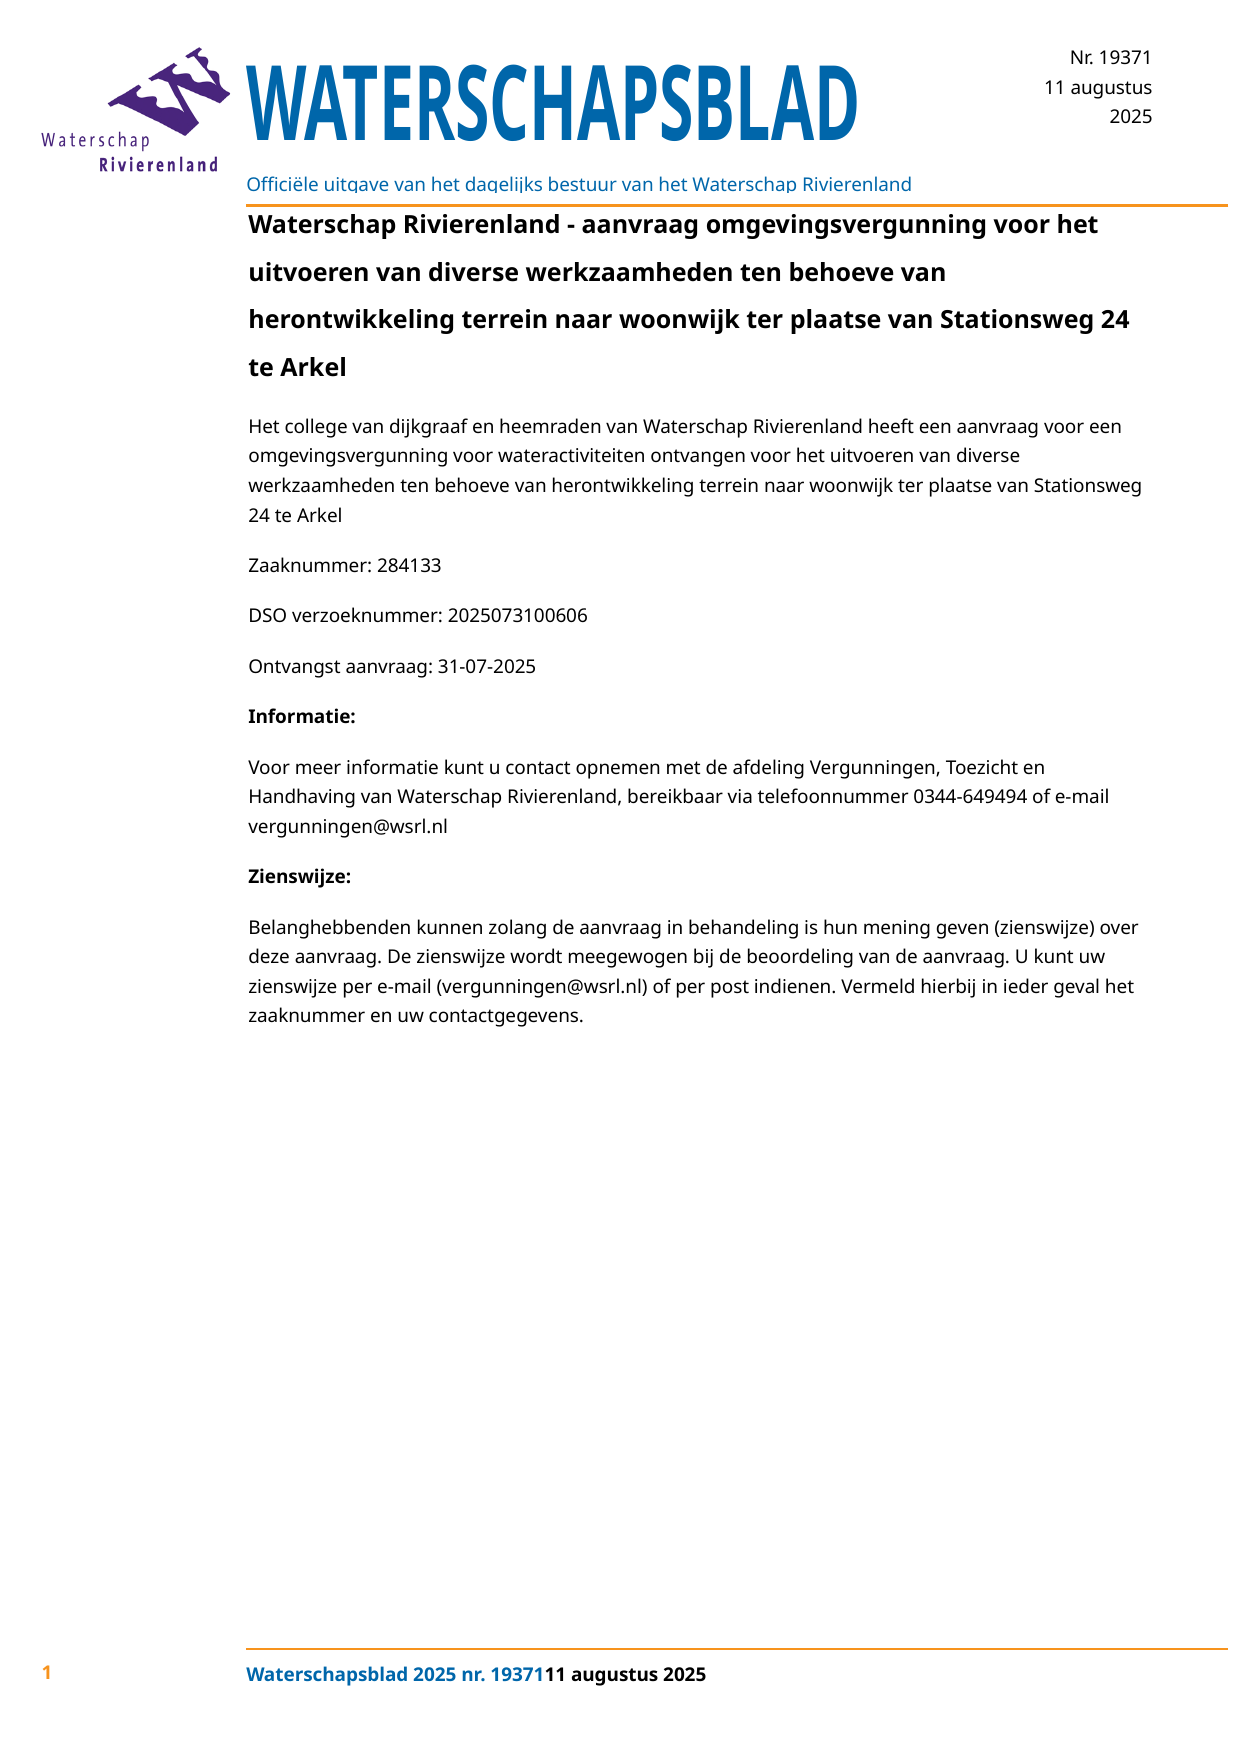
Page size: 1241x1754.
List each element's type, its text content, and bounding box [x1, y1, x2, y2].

text Belanghebbenden kunnen zolang de aanvraag in behandeling is hun mening geven (zienswijze) over deze aanvraag. De zienswijze wordt meegewogen bij de beoordeling van de aanvraag. U kunt uw zienswijze per e-mail (vergunningen@wsrl.nl) of per post indienen. Vermeld hierbij in ieder geval het zaaknummer en uw contactgegevens. [248, 914, 1152, 1028]
text Waterschap Rivierenland - aanvraag omgevingsvergunning voor het uitvoeren van diverse werkzaamheden ten behoeve van herontwikkeling terrein naar woonwijk ter plaatse van Stationsweg 24 te Arkel [248, 207, 1152, 384]
text Zienswijze: [248, 863, 1152, 889]
text Zaaknummer: 284133 [248, 552, 1152, 578]
picture [41, 47, 231, 172]
text Ontvangst aanvraag: 31-07-2025 [248, 653, 1152, 679]
text Het college van dijkgraaf en heemraden van Waterschap Rivierenland heeft een aanvraag voor een omgevingsvergunning voor wateractiviteiten ontvangen voor het uitvoeren van diverse werkzaamheden ten behoeve van herontwikkeling terrein naar woonwijk ter plaatse van Stationsweg 24 te Arkel [248, 413, 1152, 528]
text Voor meer informatie kunt u contact opnemen met de afdeling Vergunningen, Toezicht en Handhaving van Waterschap Rivierenland, bereikbaar via telefoonnummer 0344-649494 of e-mail vergunningen@wsrl.nl [248, 754, 1152, 839]
text DSO verzoeknummer: 2025073100606 [248, 603, 1152, 628]
text Informatie: [248, 703, 1152, 729]
